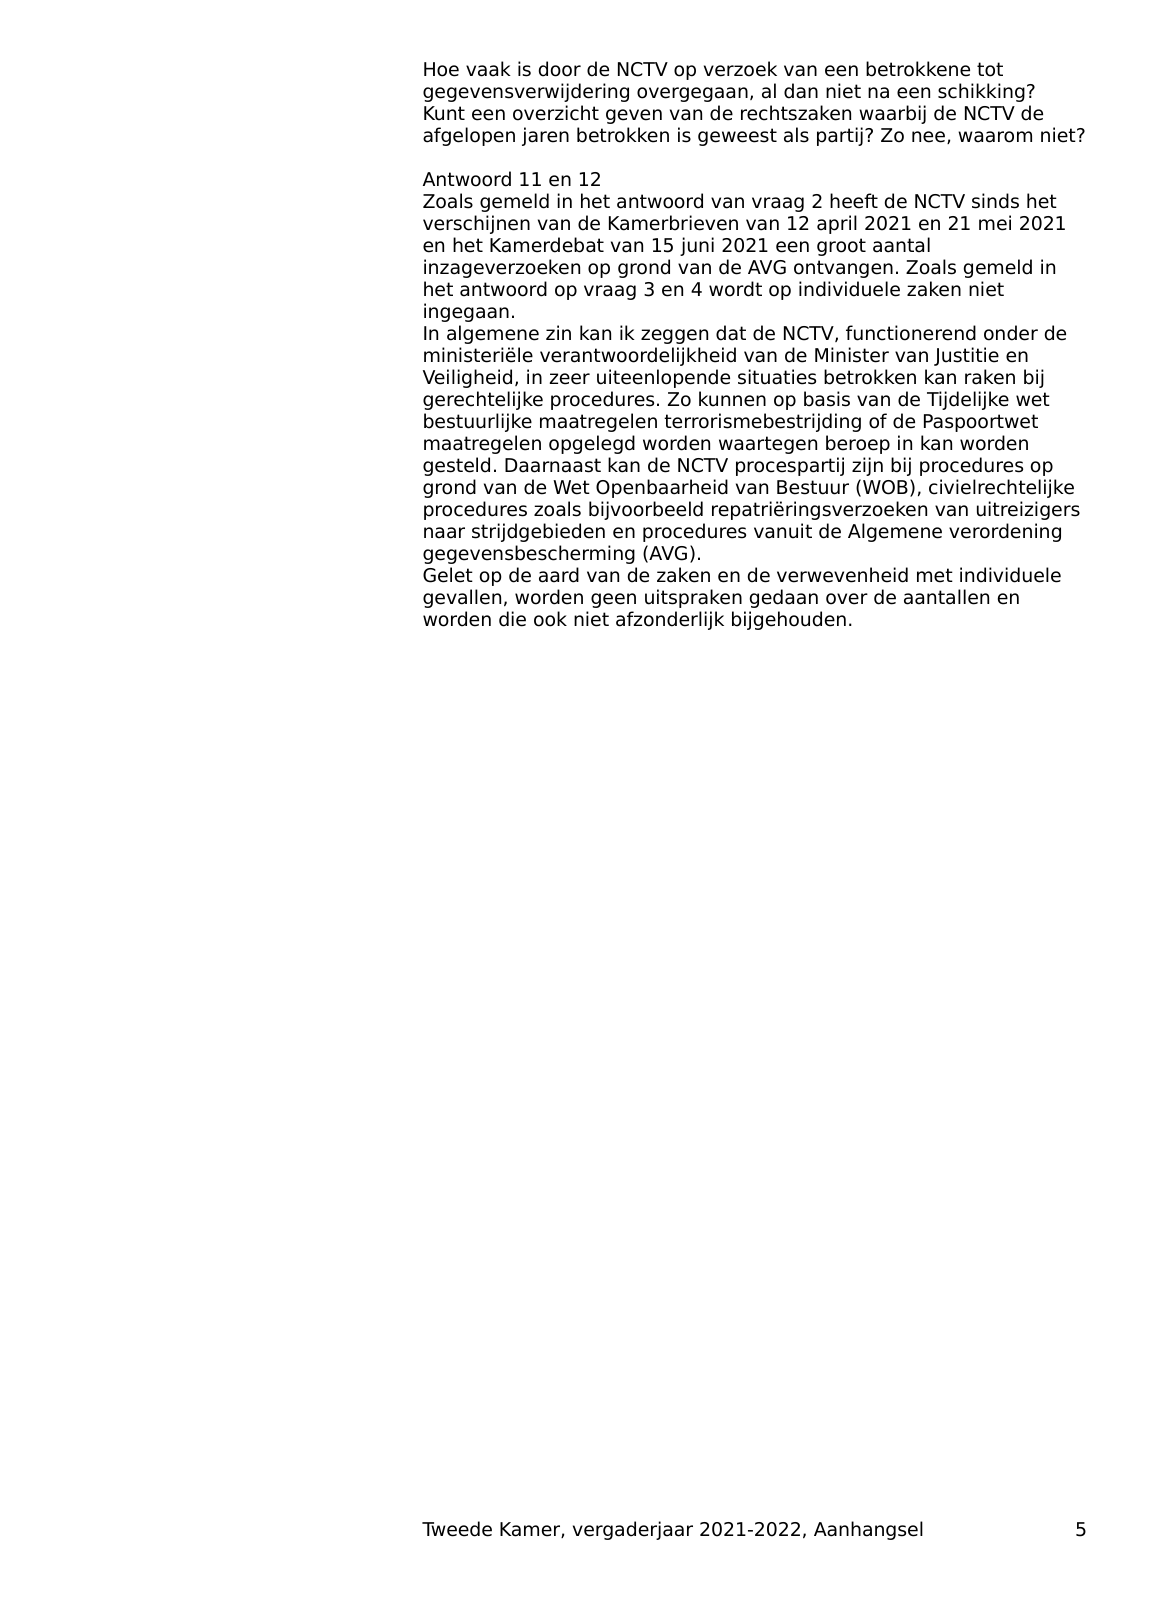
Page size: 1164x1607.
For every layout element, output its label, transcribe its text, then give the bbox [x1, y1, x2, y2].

text Gelet op de aard van de zaken en de verwevenheid met individuele gevallen, worden geen uitspraken gedaan over de aantallen en worden die ook niet afzonderlijk bijgehouden. [422, 565, 1087, 631]
text Zoals gemeld in het antwoord van vraag 2 heeft de NCTV sinds het verschijnen van de Kamerbrieven van 12 april 2021 en 21 mei 2021 en het Kamerdebat van 15 juni 2021 een groot aantal inzageverzoeken op grond van de AVG ontvangen. Zoals gemeld in het antwoord op vraag 3 en 4 wordt op individuele zaken niet ingegaan. [422, 191, 1087, 323]
text Kunt een overzicht geven van de rechtszaken waarbij de NCTV de afgelopen jaren betrokken is geweest als partij? Zo nee, waarom niet? [422, 103, 1087, 147]
text Antwoord 11 en 12 [422, 169, 1087, 191]
text In algemene zin kan ik zeggen dat de NCTV, functionerend onder de ministeriële verantwoordelijkheid van de Minister van Justitie en Veiligheid, in zeer uiteenlopende situaties betrokken kan raken bij gerechtelijke procedures. Zo kunnen op basis van de Tijdelijke wet bestuurlijke maatregelen terrorismebestrijding of de Paspoortwet maatregelen opgelegd worden waartegen beroep in kan worden gesteld. Daarnaast kan de NCTV procespartij zijn bij procedures op grond van de Wet Openbaarheid van Bestuur (WOB), civielrechtelijke procedures zoals bijvoorbeeld repatriëringsverzoeken van uitreizigers naar strijdgebieden en procedures vanuit de Algemene verordening gegevensbescherming (AVG). [422, 323, 1087, 565]
text Hoe vaak is door de NCTV op verzoek van een betrokkene tot gegevensverwijdering overgegaan, al dan niet na een schikking? [422, 59, 1087, 103]
